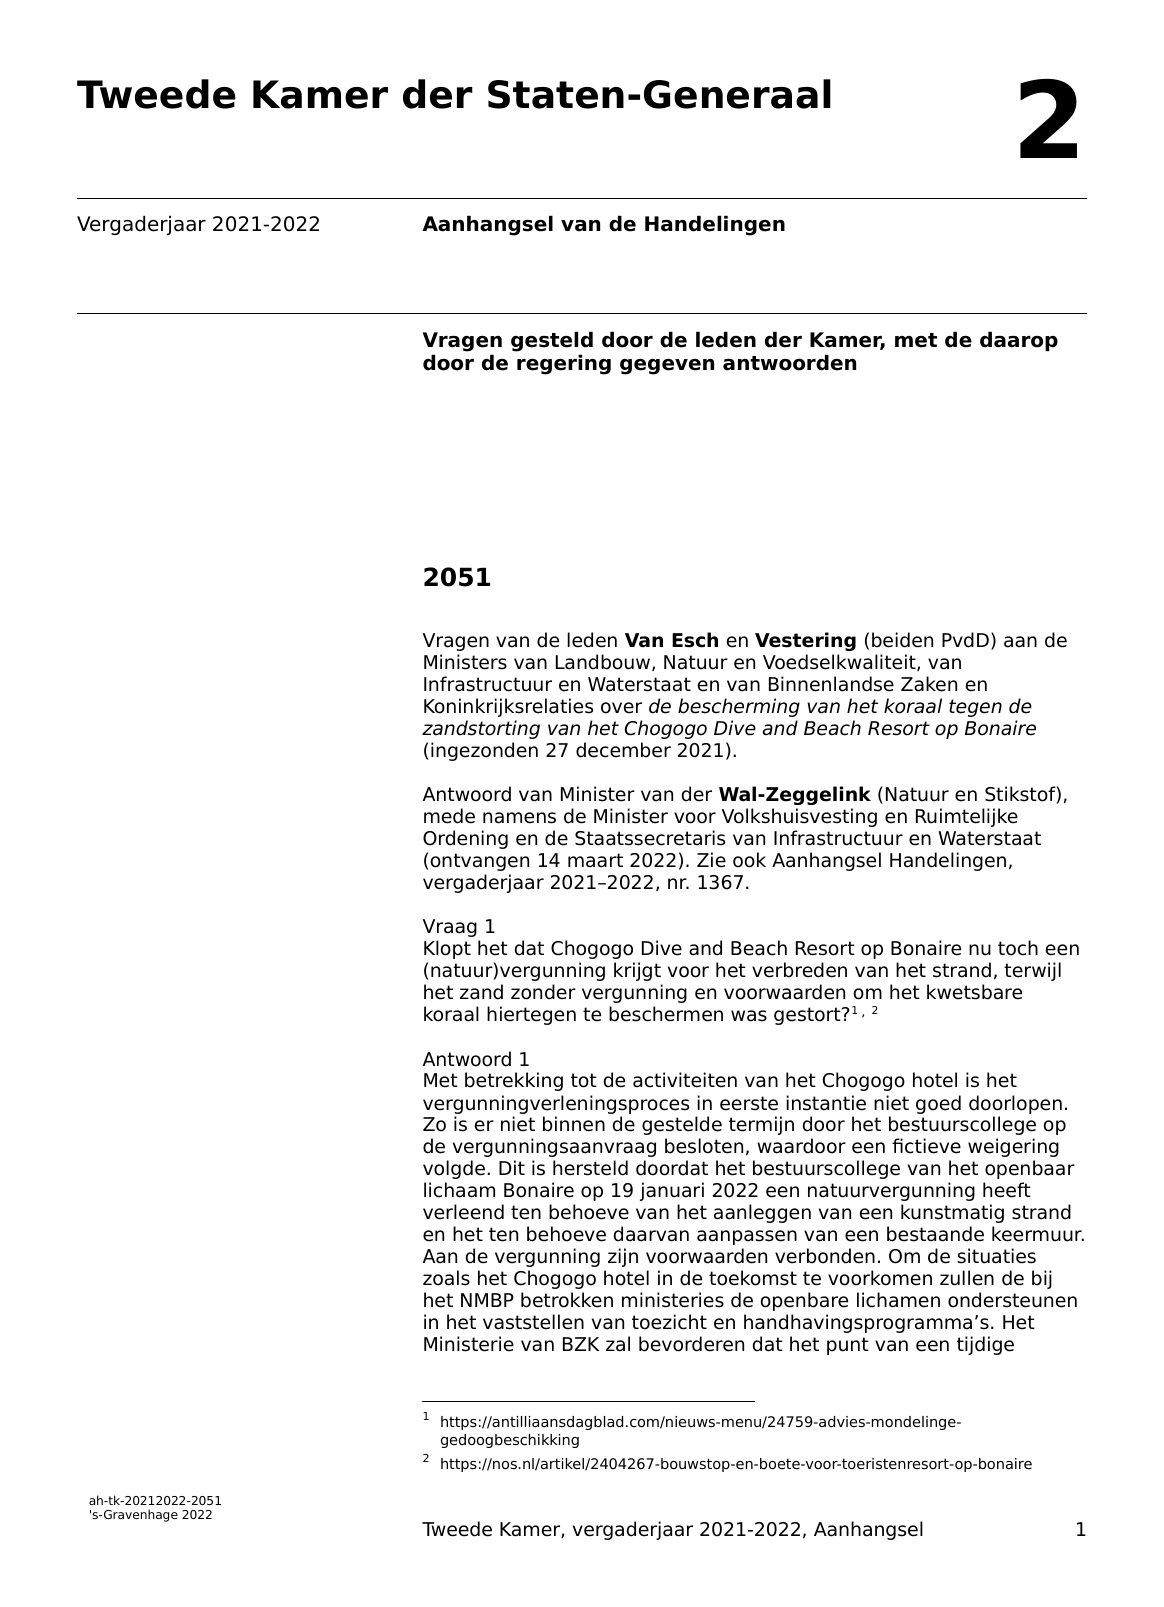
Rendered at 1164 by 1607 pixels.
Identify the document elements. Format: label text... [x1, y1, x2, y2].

text 's-Gravenhage 2022 [88, 1508, 323, 1522]
table_header 2 [886, 59, 1087, 198]
text ah-tk-20212022-2051 [88, 1494, 323, 1508]
text Met betrekking tot de activiteiten van het Chogogo hotel is het vergunningverleningsproces in eerste instantie niet goed doorlopen. Zo is er niet binnen de gestelde termijn door het bestuurscollege op de vergunningsaanvraag besloten, waardoor een fictieve weigering volgde. Dit is hersteld doordat het bestuurscollege van het openbaar lichaam Bonaire op 19 januari 2022 een natuurvergunning heeft verleend ten behoeve van het aanleggen van een kunstmatig strand en het ten behoeve daarvan aanpassen van een bestaande keermuur. Aan de vergunning zijn voorwaarden verbonden. Om de situaties zoals het Chogogo hotel in de toekomst te voorkomen zullen de bij het NMBP betrokken ministeries de openbare lichamen ondersteunen in het vaststellen van toezicht en handhavingsprogramma’s. Het Ministerie van BZK zal bevorderen dat het punt van een tijdige [422, 1070, 1087, 1356]
text https://antilliaansdagblad.com/nieuws-menu/24759-advies-mondelinge-gedoogbeschikking [422, 1410, 1087, 1449]
table_cell Aanhangsel van de Handelingen [422, 199, 1087, 313]
text Antwoord 1 [422, 1048, 1087, 1070]
table_cell Vergaderjaar 2021-2022 [77, 199, 422, 313]
text 2051 [422, 563, 1087, 592]
table_cell [77, 314, 422, 375]
text https://nos.nl/artikel/2404267-bouwstop-en-boete-voor-toeristenresort-op-bonaire [422, 1452, 1087, 1474]
table_cell Vragen gesteld door de leden der Kamer, met de daarop door de regering gegeven antwoorden [422, 314, 1087, 375]
text Antwoord van Minister van der Wal-Zeggelink (Natuur en Stikstof), mede namens de Minister voor Volkshuisvesting en Ruimtelijke Ordening en de Staatssecretaris van Infrastructuur en Waterstaat (ontvangen 14 maart 2022). Zie ook Aanhangsel Handelingen, vergaderjaar 2021–2022, nr. 1367. [422, 784, 1087, 894]
table_header Tweede Kamer der Staten-Generaal [77, 59, 886, 198]
text Vragen van de leden Van Esch en Vestering (beiden PvdD) aan de Ministers van Landbouw, Natuur en Voedselkwaliteit, van Infrastructuur en Waterstaat en van Binnenlandse Zaken en Koninkrijksrelaties over de bescherming van het koraal tegen de zandstorting van het Chogogo Dive and Beach Resort op Bonaire (ingezonden 27 december 2021). [422, 630, 1087, 762]
text Klopt het dat Chogogo Dive and Beach Resort op Bonaire nu toch een (natuur)vergunning krijgt voor het verbreden van het strand, terwijl het zand zonder vergunning en voorwaarden om het kwetsbare koraal hiertegen te beschermen was gestort?, [422, 938, 1087, 1026]
text Vraag 1 [422, 916, 1087, 938]
